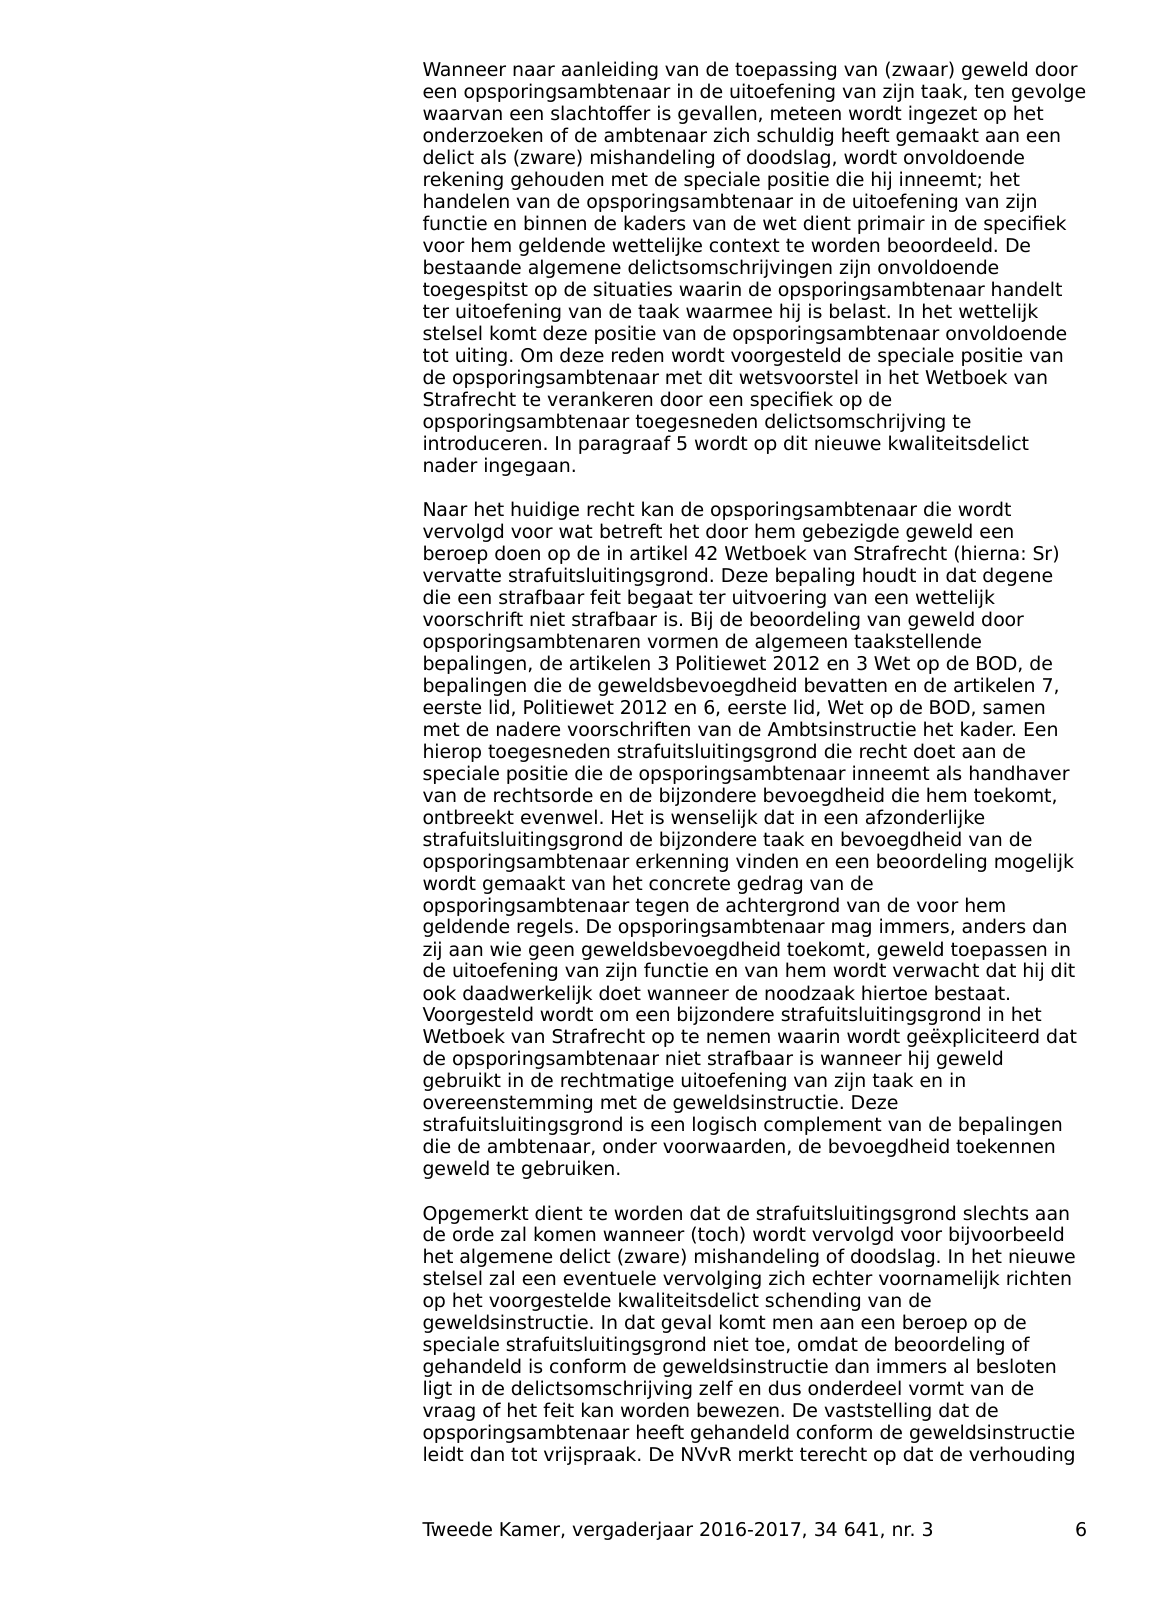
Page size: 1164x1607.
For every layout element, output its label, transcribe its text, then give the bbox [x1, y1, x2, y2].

text Opgemerkt dient te worden dat de strafuitsluitingsgrond slechts aan de orde zal komen wanneer (toch) wordt vervolgd voor bijvoorbeeld het algemene delict (zware) mishandeling of doodslag. In het nieuwe stelsel zal een eventuele vervolging zich echter voornamelijk richten op het voorgestelde kwaliteitsdelict schending van de geweldsinstructie. In dat geval komt men aan een beroep op de speciale strafuitsluitingsgrond niet toe, omdat de beoordeling of gehandeld is conform de geweldsinstructie dan immers al besloten ligt in de delictsomschrijving zelf en dus onderdeel vormt van de vraag of het feit kan worden bewezen. De vaststelling dat de opsporingsambtenaar heeft gehandeld conform de geweldsinstructie leidt dan tot vrijspraak. De NVvR merkt terecht op dat de verhouding [422, 1202, 1087, 1466]
text Naar het huidige recht kan de opsporingsambtenaar die wordt vervolgd voor wat betreft het door hem gebezigde geweld een beroep doen op de in artikel 42 Wetboek van Strafrecht (hierna: Sr) vervatte strafuitsluitingsgrond. Deze bepaling houdt in dat degene die een strafbaar feit begaat ter uitvoering van een wettelijk voorschrift niet strafbaar is. Bij de beoordeling van geweld door opsporingsambtenaren vormen de algemeen taakstellende bepalingen, de artikelen 3 Politiewet 2012 en 3 Wet op de BOD, de bepalingen die de geweldsbevoegdheid bevatten en de artikelen 7, eerste lid, Politiewet 2012 en 6, eerste lid, Wet op de BOD, samen met de nadere voorschriften van de Ambtsinstructie het kader. Een hierop toegesneden strafuitsluitingsgrond die recht doet aan de speciale positie die de opsporingsambtenaar inneemt als handhaver van de rechtsorde en de bijzondere bevoegdheid die hem toekomt, ontbreekt evenwel. Het is wenselijk dat in een afzonderlijke strafuitsluitingsgrond de bijzondere taak en bevoegdheid van de opsporingsambtenaar erkenning vinden en een beoordeling mogelijk wordt gemaakt van het concrete gedrag van de opsporingsambtenaar tegen de achtergrond van de voor hem geldende regels. De opsporingsambtenaar mag immers, anders dan zij aan wie geen geweldsbevoegdheid toekomt, geweld toepassen in de uitoefening van zijn functie en van hem wordt verwacht dat hij dit ook daadwerkelijk doet wanneer de noodzaak hiertoe bestaat. Voorgesteld wordt om een bijzondere strafuitsluitingsgrond in het Wetboek van Strafrecht op te nemen waarin wordt geëxpliciteerd dat de opsporingsambtenaar niet strafbaar is wanneer hij geweld gebruikt in de rechtmatige uitoefening van zijn taak en in overeenstemming met de geweldsinstructie. Deze strafuitsluitingsgrond is een logisch complement van de bepalingen die de ambtenaar, onder voorwaarden, de bevoegdheid toekennen geweld te gebruiken. [422, 499, 1087, 1180]
text Wanneer naar aanleiding van de toepassing van (zwaar) geweld door een opsporingsambtenaar in de uitoefening van zijn taak, ten gevolge waarvan een slachtoffer is gevallen, meteen wordt ingezet op het onderzoeken of de ambtenaar zich schuldig heeft gemaakt aan een delict als (zware) mishandeling of doodslag, wordt onvoldoende rekening gehouden met de speciale positie die hij inneemt; het handelen van de opsporingsambtenaar in de uitoefening van zijn functie en binnen de kaders van de wet dient primair in de specifiek voor hem geldende wettelijke context te worden beoordeeld. De bestaande algemene delictsomschrijvingen zijn onvoldoende toegespitst op de situaties waarin de opsporingsambtenaar handelt ter uitoefening van de taak waarmee hij is belast. In het wettelijk stelsel komt deze positie van de opsporingsambtenaar onvoldoende tot uiting. Om deze reden wordt voorgesteld de speciale positie van de opsporingsambtenaar met dit wetsvoorstel in het Wetboek van Strafrecht te verankeren door een specifiek op de opsporingsambtenaar toegesneden delictsomschrijving te introduceren. In paragraaf 5 wordt op dit nieuwe kwaliteitsdelict nader ingegaan. [422, 59, 1087, 477]
